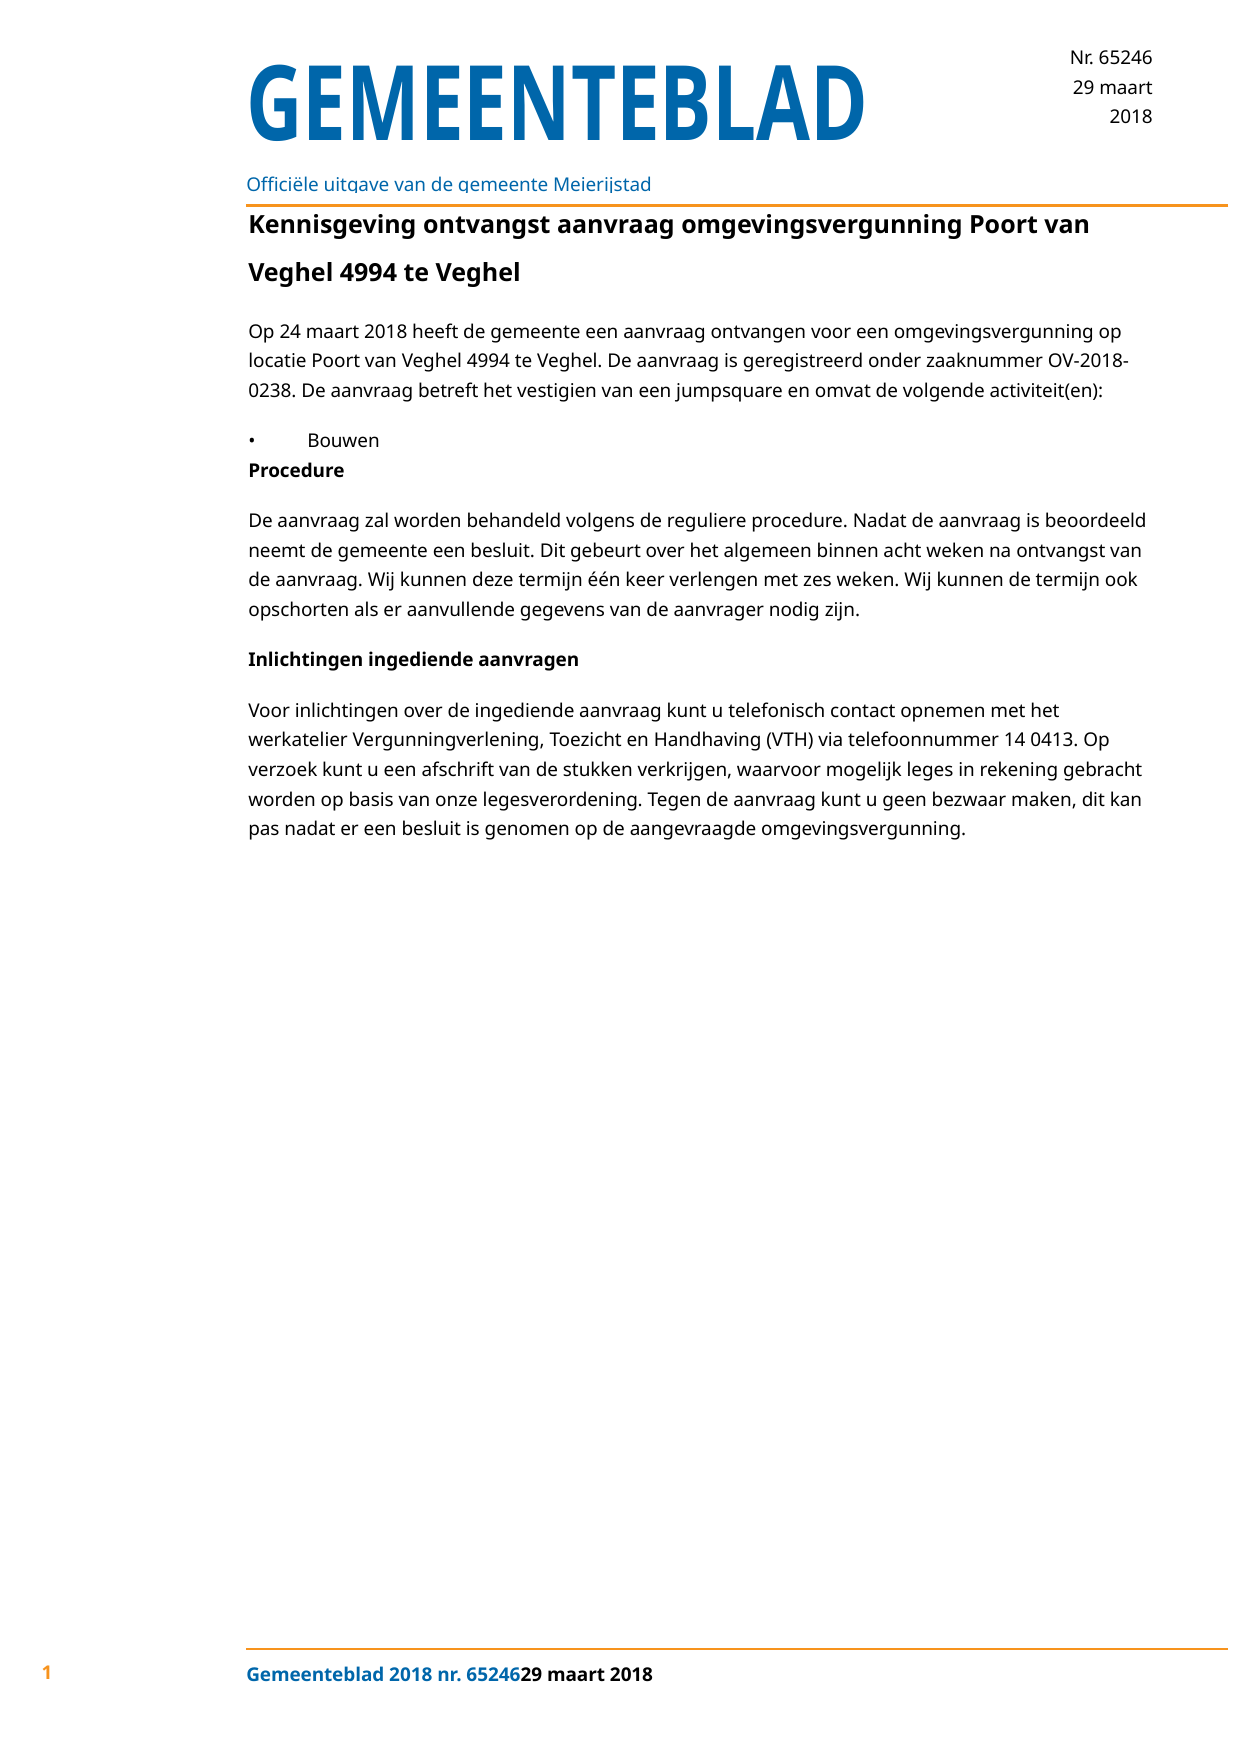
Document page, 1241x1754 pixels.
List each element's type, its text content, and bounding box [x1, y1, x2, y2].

text Inlichtingen ingediende aanvragen [248, 647, 1152, 672]
text Voor inlichtingen over de ingediende aanvraag kunt u telefonisch contact opnemen met het werkatelier Vergunningverlening, Toezicht en Handhaving (VTH) via telefoonnummer 14 0413. Op verzoek kunt u een afschrift van de stukken verkrijgen, waarvoor mogelijk leges in rekening gebracht worden op basis van onze legesverordening. Tegen de aanvraag kunt u geen bezwaar maken, dit kan pas nadat er een besluit is genomen op de aangevraagde omgevingsvergunning. [248, 697, 1152, 841]
text De aanvraag zal worden behandeld volgens de reguliere procedure. Nadat de aanvraag is beoordeeld neemt de gemeente een besluit. Dit gebeurt over het algemeen binnen acht weken na ontvangst van de aanvraag. Wij kunnen deze termijn één keer verlengen met zes weken. Wij kunnen de termijn ook opschorten als er aanvullende gegevens van de aanvrager nodig zijn. [248, 507, 1152, 622]
text Op 24 maart 2018 heeft de gemeente een aanvraag ontvangen voor een omgevingsvergunning op locatie Poort van Veghel 4994 te Veghel. De aanvraag is geregistreerd onder zaaknummer OV-2018-0238. De aanvraag betreft het vestigien van een jumpsquare en omvat de volgende activiteit(en): [248, 318, 1152, 403]
text Kennisgeving ontvangst aanvraag omgevingsvergunning Poort van Veghel 4994 te Veghel [248, 207, 1152, 288]
list Bouwen [248, 427, 1152, 453]
picture [41, 47, 231, 172]
text Procedure [248, 457, 1152, 483]
